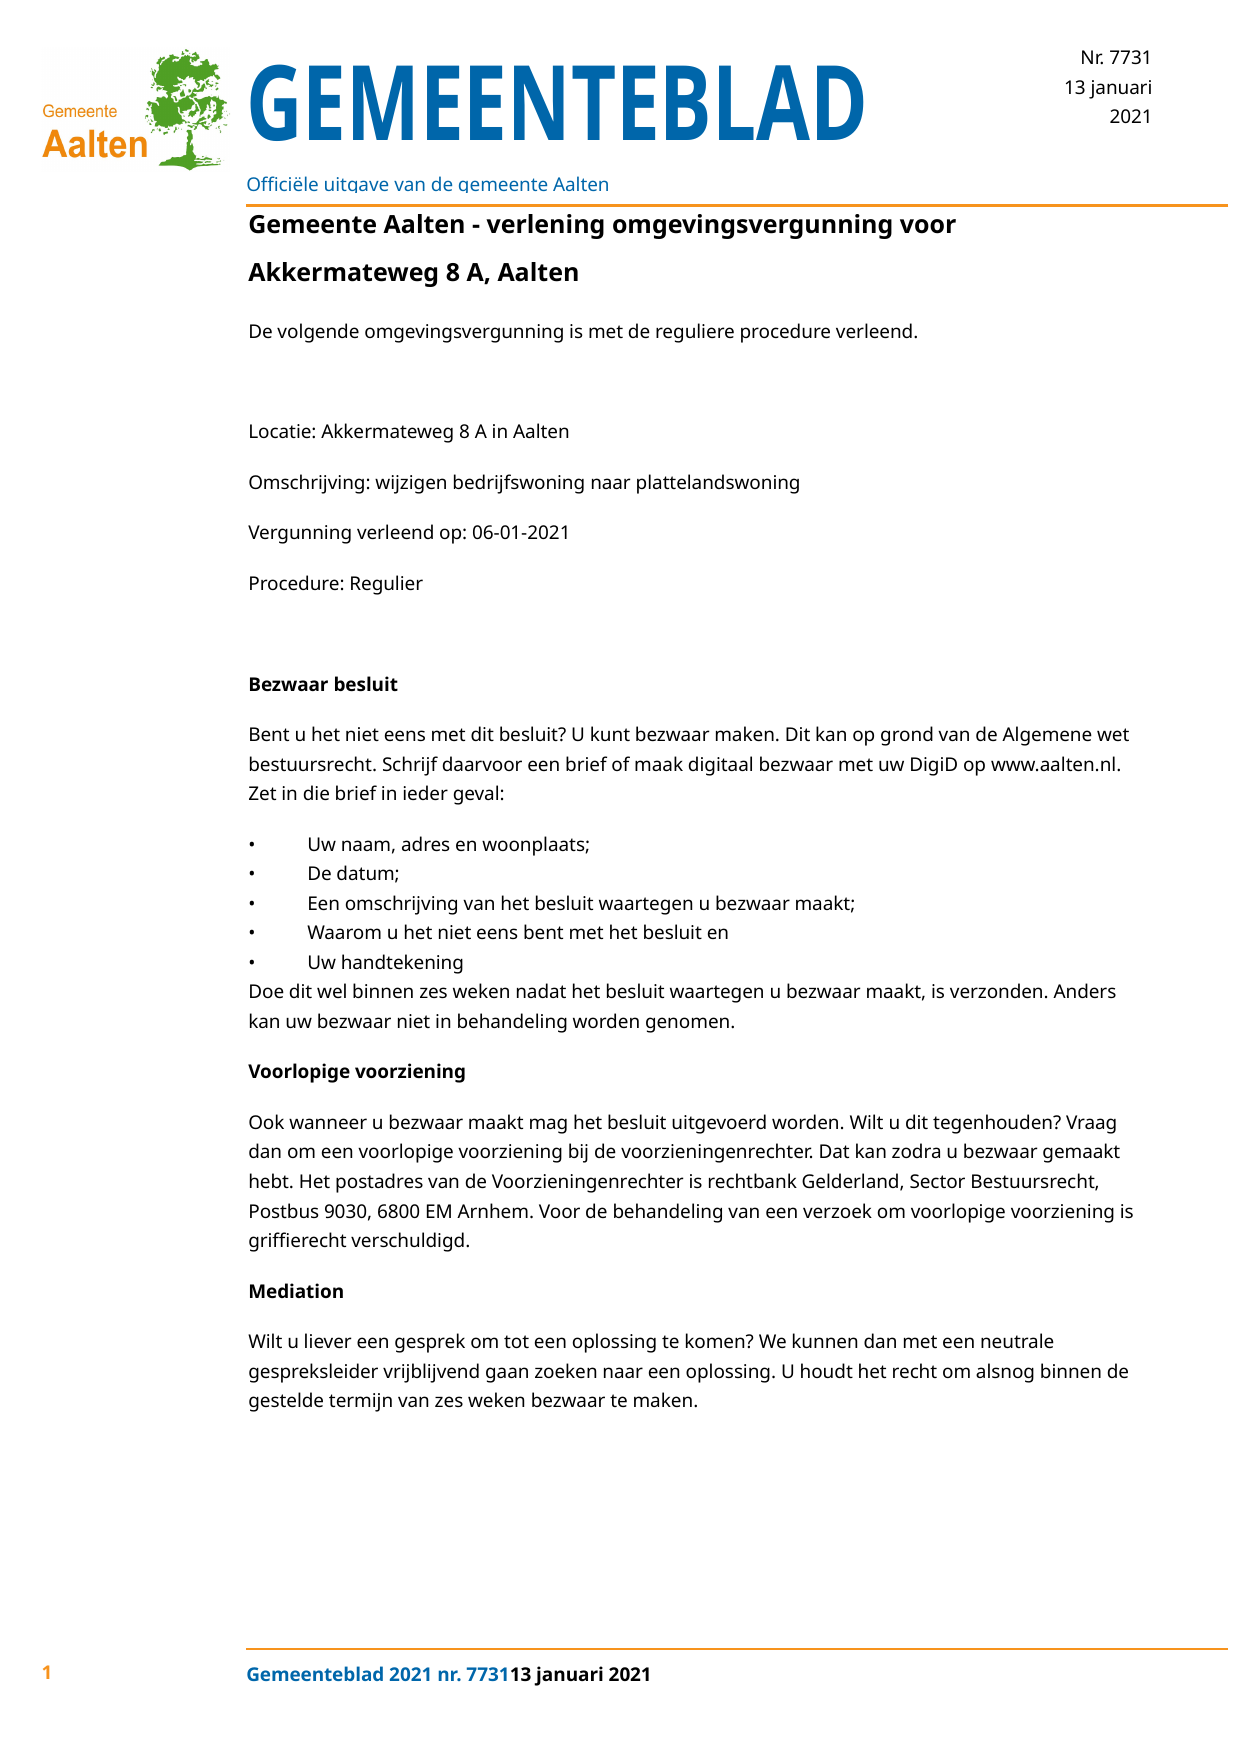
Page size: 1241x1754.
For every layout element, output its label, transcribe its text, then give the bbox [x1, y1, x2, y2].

list De datum; [248, 860, 1152, 886]
text Voorlopige voorziening [248, 1059, 1152, 1084]
picture [41, 47, 231, 172]
text Wilt u liever een gesprek om tot een oplossing te komen? We kunnen dan met een neutrale gespreksleider vrijblijvend gaan zoeken naar een oplossing. U houdt het recht om alsnog binnen de gestelde termijn van zes weken bezwaar te maken. [248, 1328, 1152, 1413]
list Uw handtekening [248, 949, 1152, 975]
list Waarom u het niet eens bent met het besluit en [248, 919, 1152, 945]
text Procedure: Regulier [248, 570, 1152, 596]
text Bent u het niet eens met dit besluit? U kunt bezwaar maken. Dit kan op grond van de Algemene wet bestuursrecht. Schrijf daarvoor een brief of maak digitaal bezwaar met uw DigiD op www.aalten.nl. Zet in die brief in ieder geval: [248, 721, 1152, 806]
text Omschrijving: wijzigen bedrijfswoning naar plattelandswoning [248, 469, 1152, 495]
text De volgende omgevingsvergunning is met de reguliere procedure verleend. [248, 318, 1152, 344]
text Gemeente Aalten - verlening omgevingsvergunning voor Akkermateweg 8 A, Aalten [248, 207, 1152, 288]
text Mediation [248, 1278, 1152, 1304]
text Doe dit wel binnen zes weken nadat het besluit waartegen u bezwaar maakt, is verzonden. Anders kan uw bezwaar niet in behandeling worden genomen. [248, 979, 1152, 1034]
text Locatie: Akkermateweg 8 A in Aalten [248, 419, 1152, 444]
text Ook wanneer u bezwaar maakt mag het besluit uitgevoerd worden. Wilt u dit tegenhouden? Vraag dan om een voorlopige voorziening bij de voorzieningenrechter. Dat kan zodra u bezwaar gemaakt hebt. Het postadres van de Voorzieningenrechter is rechtbank Gelderland, Sector Bestuursrecht, Postbus 9030, 6800 EM Arnhem. Voor de behandeling van een verzoek om voorlopige voorziening is griffierecht verschuldigd. [248, 1109, 1152, 1253]
text Bezwaar besluit [248, 671, 1152, 697]
list Uw naam, adres en woonplaats; [248, 831, 1152, 857]
text Vergunning verleend op: 06-01-2021 [248, 519, 1152, 545]
list Een omschrijving van het besluit waartegen u bezwaar maakt; [248, 890, 1152, 916]
